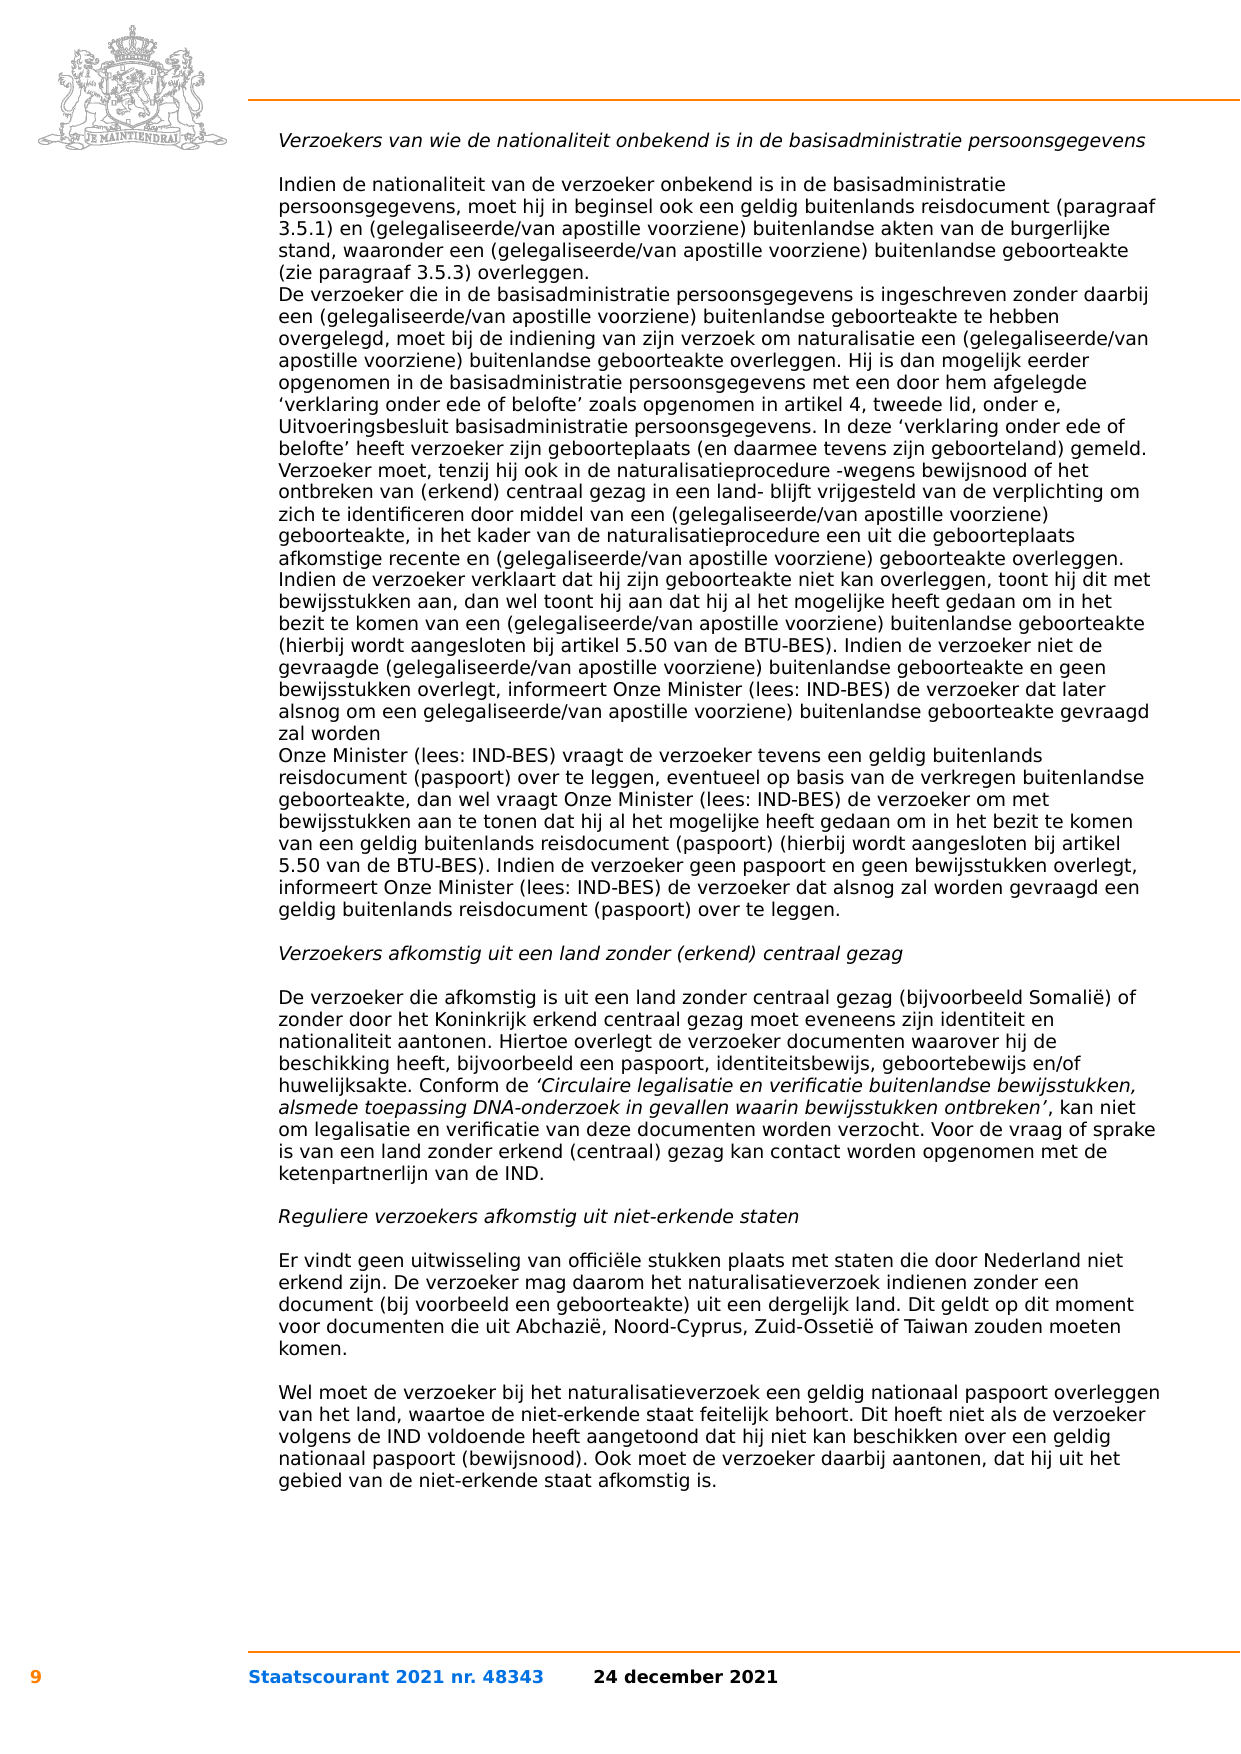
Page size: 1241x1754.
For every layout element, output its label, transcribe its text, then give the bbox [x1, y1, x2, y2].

text De verzoeker die in de basisadministratie persoonsgegevens is ingeschreven zonder daarbij een (gelegaliseerde/van apostille voorziene) buitenlandse geboorteakte te hebben overgelegd, moet bij de indiening van zijn verzoek om naturalisatie een (gelegaliseerde/van apostille voorziene) buitenlandse geboorteakte overleggen. Hij is dan mogelijk eerder opgenomen in de basisadministratie persoonsgegevens met een door hem afgelegde ‘verklaring onder ede of belofte’ zoals opgenomen in artikel 4, tweede lid, onder e, Uitvoeringsbesluit basisadministratie persoonsgegevens. In deze ‘verklaring onder ede of belofte’ heeft verzoeker zijn geboorteplaats (en daarmee tevens zijn geboorteland) gemeld. [278, 284, 1163, 459]
text De verzoeker die afkomstig is uit een land zonder centraal gezag (bijvoorbeeld Somalië) of zonder door het Koninkrijk erkend centraal gezag moet eveneens zijn identiteit en nationaliteit aantonen. Hiertoe overlegt de verzoeker documenten waarover hij de beschikking heeft, bijvoorbeeld een paspoort, identiteitsbewijs, geboortebewijs en/of huwelijksakte. Conform de ‘Circulaire legalisatie en verificatie buitenlandse bewijsstukken, alsmede toepassing DNA-onderzoek in gevallen waarin bewijsstukken ontbreken’, kan niet om legalisatie en verificatie van deze documenten worden verzocht. Voor de vraag of sprake is van een land zonder erkend (centraal) gezag kan contact worden opgenomen met de ketenpartnerlijn van de IND. [278, 987, 1163, 1184]
text Wel moet de verzoeker bij het naturalisatieverzoek een geldig nationaal paspoort overleggen van het land, waartoe de niet-erkende staat feitelijk behoort. Dit hoeft niet als de verzoeker volgens de IND voldoende heeft aangetoond dat hij niet kan beschikken over een geldig nationaal paspoort (bewijsnood). Ook moet de verzoeker daarbij aantonen, dat hij uit het gebied van de niet-erkende staat afkomstig is. [278, 1382, 1163, 1492]
text Verzoeker moet, tenzij hij ook in de naturalisatieprocedure -wegens bewijsnood of het ontbreken van (erkend) centraal gezag in een land- blijft vrijgesteld van de verplichting om zich te identificeren door middel van een (gelegaliseerde/van apostille voorziene) geboorteakte, in het kader van de naturalisatieprocedure een uit die geboorteplaats afkomstige recente en (gelegaliseerde/van apostille voorziene) geboorteakte overleggen. Indien de verzoeker verklaart dat hij zijn geboorteakte niet kan overleggen, toont hij dit met bewijsstukken aan, dan wel toont hij aan dat hij al het mogelijke heeft gedaan om in het bezit te komen van een (gelegaliseerde/van apostille voorziene) buitenlandse geboorteakte (hierbij wordt aangesloten bij artikel 5.50 van de BTU-BES). Indien de verzoeker niet de gevraagde (gelegaliseerde/van apostille voorziene) buitenlandse geboorteakte en geen bewijsstukken overlegt, informeert Onze Minister (lees: IND-BES) de verzoeker dat later alsnog om een gelegaliseerde/van apostille voorziene) buitenlandse geboorteakte gevraagd zal worden [278, 459, 1163, 745]
text Indien de nationaliteit van de verzoeker onbekend is in de basisadministratie persoonsgegevens, moet hij in beginsel ook een geldig buitenlands reisdocument (paragraaf 3.5.1) en (gelegaliseerde/van apostille voorziene) buitenlandse akten van de burgerlijke stand, waaronder een (gelegaliseerde/van apostille voorziene) buitenlandse geboorteakte (zie paragraaf 3.5.3) overleggen. [278, 174, 1163, 284]
text Er vindt geen uitwisseling van officiële stukken plaats met staten die door Nederland niet erkend zijn. De verzoeker mag daarom het naturalisatieverzoek indienen zonder een document (bij voorbeeld een geboorteakte) uit een dergelijk land. Dit geldt op dit moment voor documenten die uit Abchazië, Noord-Cyprus, Zuid-Ossetië of Taiwan zouden moeten komen. [278, 1250, 1163, 1360]
subtitle Verzoekers afkomstig uit een land zonder (erkend) centraal gezag [278, 943, 1163, 965]
subtitle Verzoekers van wie de nationaliteit onbekend is in de basisadministratie persoonsgegevens [278, 130, 1163, 152]
text Onze Minister (lees: IND-BES) vraagt de verzoeker tevens een geldig buitenlands reisdocument (paspoort) over te leggen, eventueel op basis van de verkregen buitenlandse geboorteakte, dan wel vraagt Onze Minister (lees: IND-BES) de verzoeker om met bewijsstukken aan te tonen dat hij al het mogelijke heeft gedaan om in het bezit te komen van een geldig buitenlands reisdocument (paspoort) (hierbij wordt aangesloten bij artikel 5.50 van de BTU-BES). Indien de verzoeker geen paspoort en geen bewijsstukken overlegt, informeert Onze Minister (lees: IND-BES) de verzoeker dat alsnog zal worden gevraagd een geldig buitenlands reisdocument (paspoort) over te leggen. [278, 745, 1163, 921]
picture [38, 25, 227, 150]
subtitle Reguliere verzoekers afkomstig uit niet-erkende staten [278, 1206, 1163, 1228]
